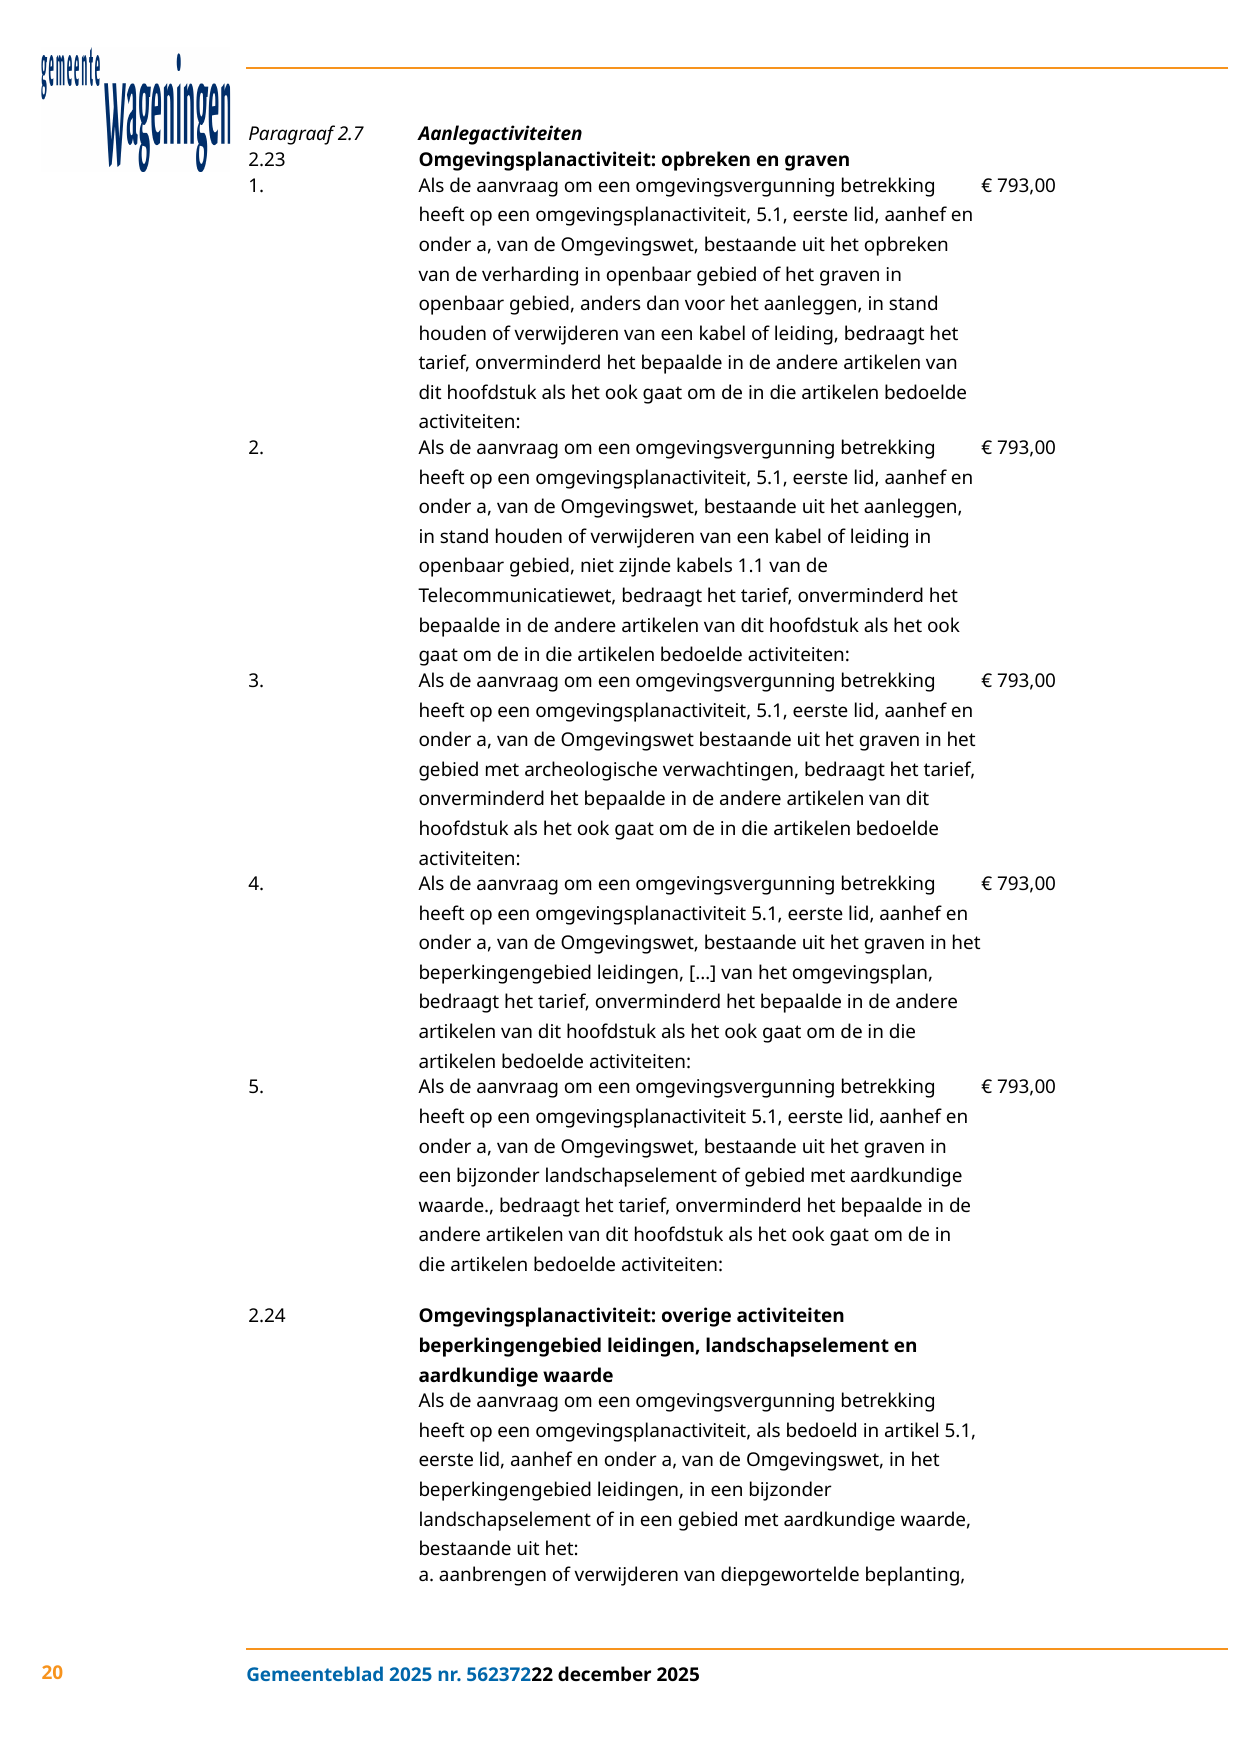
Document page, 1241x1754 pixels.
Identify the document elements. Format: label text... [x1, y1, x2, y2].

table_cell 3. [248, 667, 418, 870]
table_cell [981, 1277, 1152, 1303]
table_cell [248, 1561, 418, 1587]
table_cell [248, 1388, 418, 1561]
table_cell Omgevingsplanactiviteit: opbreken en graven [418, 146, 981, 172]
table_cell Als de aanvraag om een omgevingsvergunning betrekking heeft op een omgevingsplanactiviteit 5.1, eerste lid, aanhef en onder a, van de Omgevingswet, bestaande uit het graven in een bijzonder landschapselement of gebied met aardkundige waarde., bedraagt het tarief, onverminderd het bepaalde in de andere artikelen van dit hoofdstuk als het ook gaat om de in die artikelen bedoelde activiteiten: [418, 1074, 981, 1277]
table_cell [981, 121, 1152, 146]
table_cell Als de aanvraag om een omgevingsvergunning betrekking heeft op een omgevingsplanactiviteit, 5.1, eerste lid, aanhef en onder a, van de Omgevingswet bestaande uit het graven in het gebied met archeologische verwachtingen, bedraagt het tarief, onverminderd het bepaalde in de andere artikelen van dit hoofdstuk als het ook gaat om de in die artikelen bedoelde activiteiten: [418, 667, 981, 870]
table_cell Als de aanvraag om een omgevingsvergunning betrekking heeft op een omgevingsplanactiviteit, 5.1, eerste lid, aanhef en onder a, van de Omgevingswet, bestaande uit het opbreken van de verharding in openbaar gebied of het graven in openbaar gebied, anders dan voor het aanleggen, in stand houden of verwijderen van een kabel of leiding, bedraagt het tarief, onverminderd het bepaalde in de andere artikelen van dit hoofdstuk als het ook gaat om de in die artikelen bedoelde activiteiten: [418, 172, 981, 434]
table_cell Als de aanvraag om een omgevingsvergunning betrekking heeft op een omgevingsplanactiviteit, 5.1, eerste lid, aanhef en onder a, van de Omgevingswet, bestaande uit het aanleggen, in stand houden of verwijderen van een kabel of leiding in openbaar gebied, niet zijnde kabels 1.1 van de Telecommunicatiewet, bedraagt het tarief, onverminderd het bepaalde in de andere artikelen van dit hoofdstuk als het ook gaat om de in die artikelen bedoelde activiteiten: [418, 434, 981, 667]
table_cell € 793,00 [981, 667, 1152, 870]
table_cell Als de aanvraag om een omgevingsvergunning betrekking heeft op een omgevingsplanactiviteit 5.1, eerste lid, aanhef en onder a, van de Omgevingswet, bestaande uit het graven in het beperkingengebied leidingen, […] van het omgevingsplan, bedraagt het tarief, onverminderd het bepaalde in de andere artikelen van dit hoofdstuk als het ook gaat om de in die artikelen bedoelde activiteiten: [418, 870, 981, 1074]
table_cell [418, 95, 981, 121]
table_cell € 793,00 [981, 172, 1152, 434]
picture [41, 47, 231, 172]
table_cell Als de aanvraag om een omgevingsvergunning betrekking heeft op een omgevingsplanactiviteit, als bedoeld in artikel 5.1, eerste lid, aanhef en onder a, van de Omgevingswet, in het beperkingengebied leidingen, in een bijzonder landschapselement of in een gebied met aardkundige waarde, bestaande uit het: [418, 1388, 981, 1561]
table_cell 5. [248, 1074, 418, 1277]
table_cell € 793,00 [981, 870, 1152, 1074]
table_cell 1. [248, 172, 418, 434]
table_cell [248, 1277, 418, 1303]
table_cell [981, 95, 1152, 121]
table_cell 2. [248, 434, 418, 667]
table_cell a. aanbrengen of verwijderen van diepgewortelde beplanting, [418, 1561, 981, 1587]
table_cell [248, 95, 418, 121]
table_cell [981, 1561, 1152, 1587]
table_cell [981, 1388, 1152, 1561]
table_cell [981, 146, 1152, 172]
table_cell Omgevingsplanactiviteit: overige activiteiten beperkingengebied leidingen, landschapselement en aardkundige waarde [418, 1303, 981, 1387]
table_cell 4. [248, 870, 418, 1074]
table_cell 2.24 [248, 1303, 418, 1387]
table_cell [418, 1277, 981, 1303]
table_cell Aanlegactiviteiten [418, 121, 981, 146]
table_cell € 793,00 [981, 1074, 1152, 1277]
table_cell 2.23 [248, 146, 418, 172]
table_cell € 793,00 [981, 434, 1152, 667]
table_cell Paragraaf 2.7 [248, 121, 418, 146]
table_cell [981, 1303, 1152, 1387]
